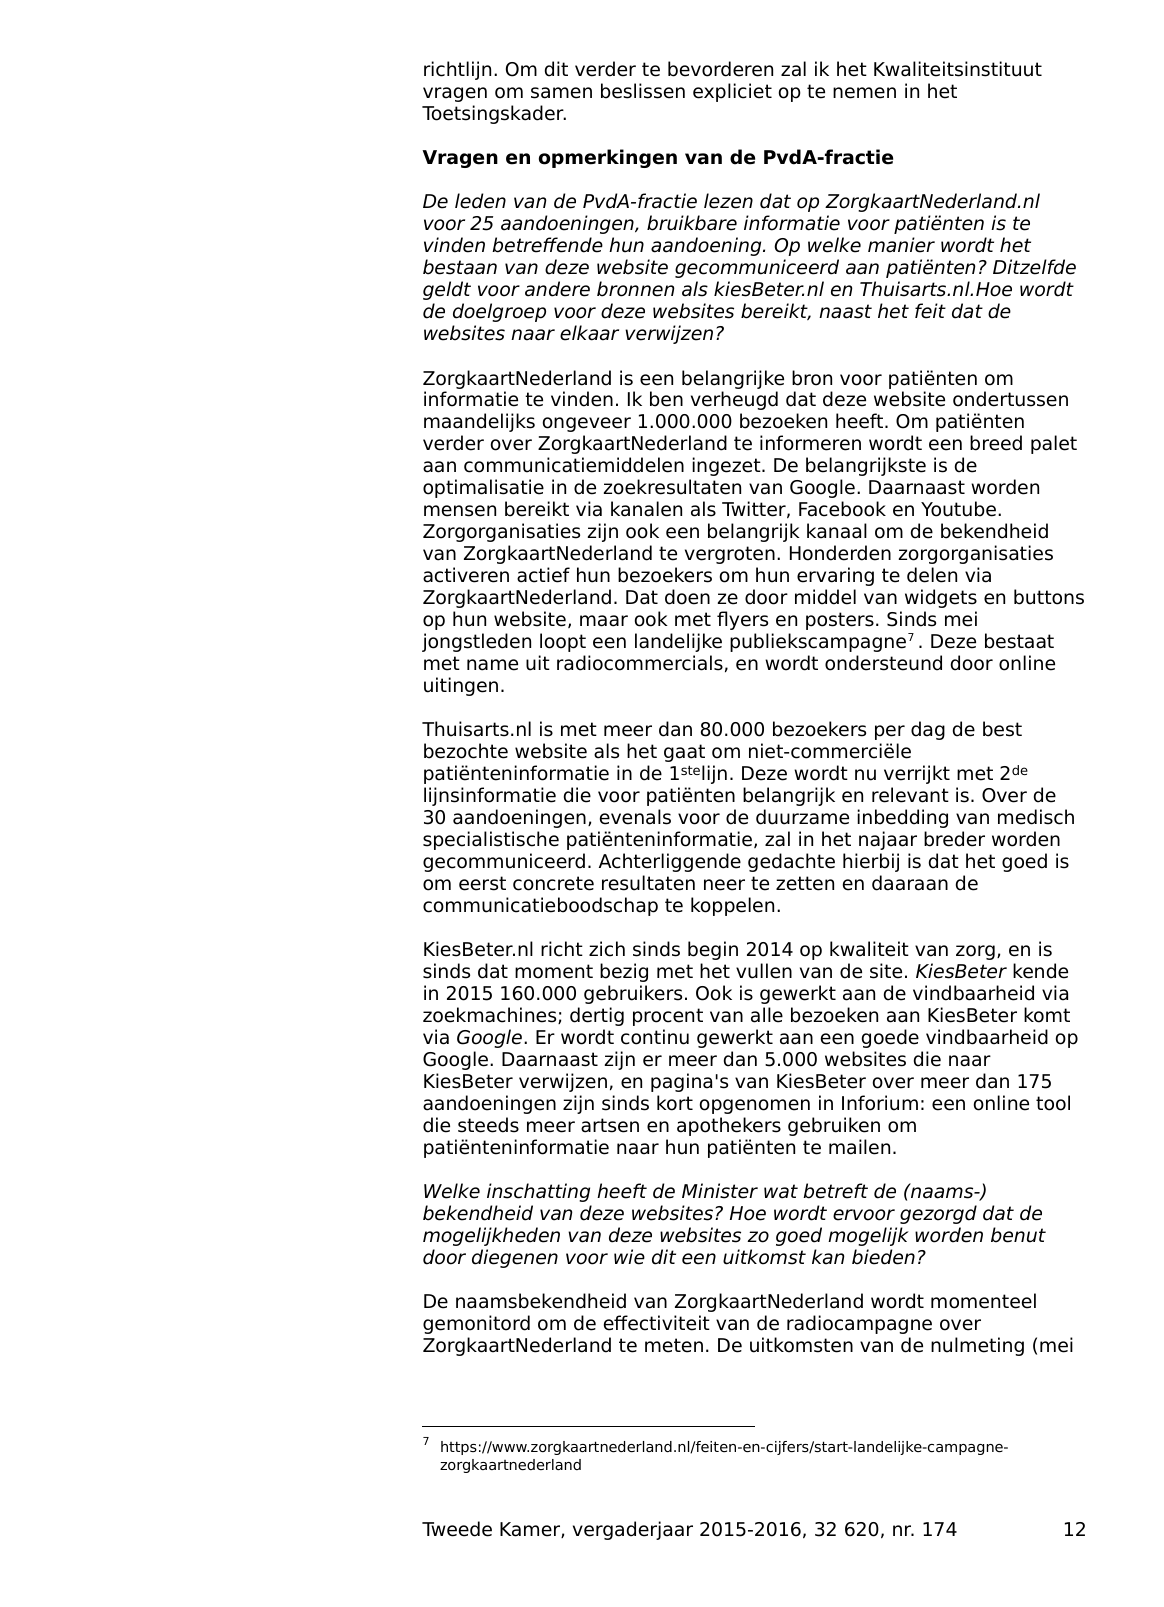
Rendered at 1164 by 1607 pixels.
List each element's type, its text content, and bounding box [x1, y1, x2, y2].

text ZorgkaartNederland is een belangrijke bron voor patiënten om informatie te vinden. Ik ben verheugd dat deze website ondertussen maandelijks ongeveer 1.000.000 bezoeken heeft. Om patiënten verder over ZorgkaartNederland te informeren wordt een breed palet aan communicatiemiddelen ingezet. De belangrijkste is de optimalisatie in de zoekresultaten van Google. Daarnaast worden mensen bereikt via kanalen als Twitter, Facebook en Youtube. Zorgorganisaties zijn ook een belangrijk kanaal om de bekendheid van ZorgkaartNederland te vergroten. Honderden zorgorganisaties activeren actief hun bezoekers om hun ervaring te delen via ZorgkaartNederland. Dat doen ze door middel van widgets en buttons op hun website, maar ook met flyers en posters. Sinds mei jongstleden loopt een landelijke publiekscampagne. Deze bestaat met name uit radiocommercials, en wordt ondersteund door online uitingen. [422, 367, 1087, 697]
text Welke inschatting heeft de Minister wat betreft de (naams-) bekendheid van deze websites? Hoe wordt ervoor gezorgd dat de mogelijkheden van deze websites zo goed mogelijk worden benut door diegenen voor wie dit een uitkomst kan bieden? [422, 1181, 1087, 1269]
text De leden van de PvdA-fractie lezen dat op ZorgkaartNederland.nl voor 25 aandoeningen, bruikbare informatie voor patiënten is te vinden betreffende hun aandoening. Op welke manier wordt het bestaan van deze website gecommuniceerd aan patiënten? Ditzelfde geldt voor andere bronnen als kiesBeter.nl en Thuisarts.nl.Hoe wordt de doelgroep voor deze websites bereikt, naast het feit dat de websites naar elkaar verwijzen? [422, 191, 1087, 345]
text https://www.zorgkaartnederland.nl/feiten-en-cijfers/start-landelijke-campagne-zorgkaartnederland [422, 1435, 1087, 1474]
text KiesBeter.nl richt zich sinds begin 2014 op kwaliteit van zorg, en is sinds dat moment bezig met het vullen van de site. KiesBeter kende in 2015 160.000 gebruikers. Ook is gewerkt aan de vindbaarheid via zoekmachines; dertig procent van alle bezoeken aan KiesBeter komt via Google. Er wordt continu gewerkt aan een goede vindbaarheid op Google. Daarnaast zijn er meer dan 5.000 websites die naar KiesBeter verwijzen, en pagina's van KiesBeter over meer dan 175 aandoeningen zijn sinds kort opgenomen in Inforium: een online tool die steeds meer artsen en apothekers gebruiken om patiënteninformatie naar hun patiënten te mailen. [422, 939, 1087, 1159]
subtitle Vragen en opmerkingen van de PvdA-fractie [422, 147, 1087, 169]
text Thuisarts.nl is met meer dan 80.000 bezoekers per dag de best bezochte website als het gaat om niet-commerciële patiënteninformatie in de 1stelijn. Deze wordt nu verrijkt met 2de lijnsinformatie die voor patiënten belangrijk en relevant is. Over de 30 aandoeningen, evenals voor de duurzame inbedding van medisch specialistische patiënteninformatie, zal in het najaar breder worden gecommuniceerd. Achterliggende gedachte hierbij is dat het goed is om eerst concrete resultaten neer te zetten en daaraan de communicatieboodschap te koppelen. [422, 719, 1087, 917]
text De naamsbekendheid van ZorgkaartNederland wordt momenteel gemonitord om de effectiviteit van de radiocampagne over ZorgkaartNederland te meten. De uitkomsten van de nulmeting (mei [422, 1291, 1087, 1357]
text richtlijn. Om dit verder te bevorderen zal ik het Kwaliteitsinstituut vragen om samen beslissen expliciet op te nemen in het Toetsingskader. [422, 59, 1087, 125]
